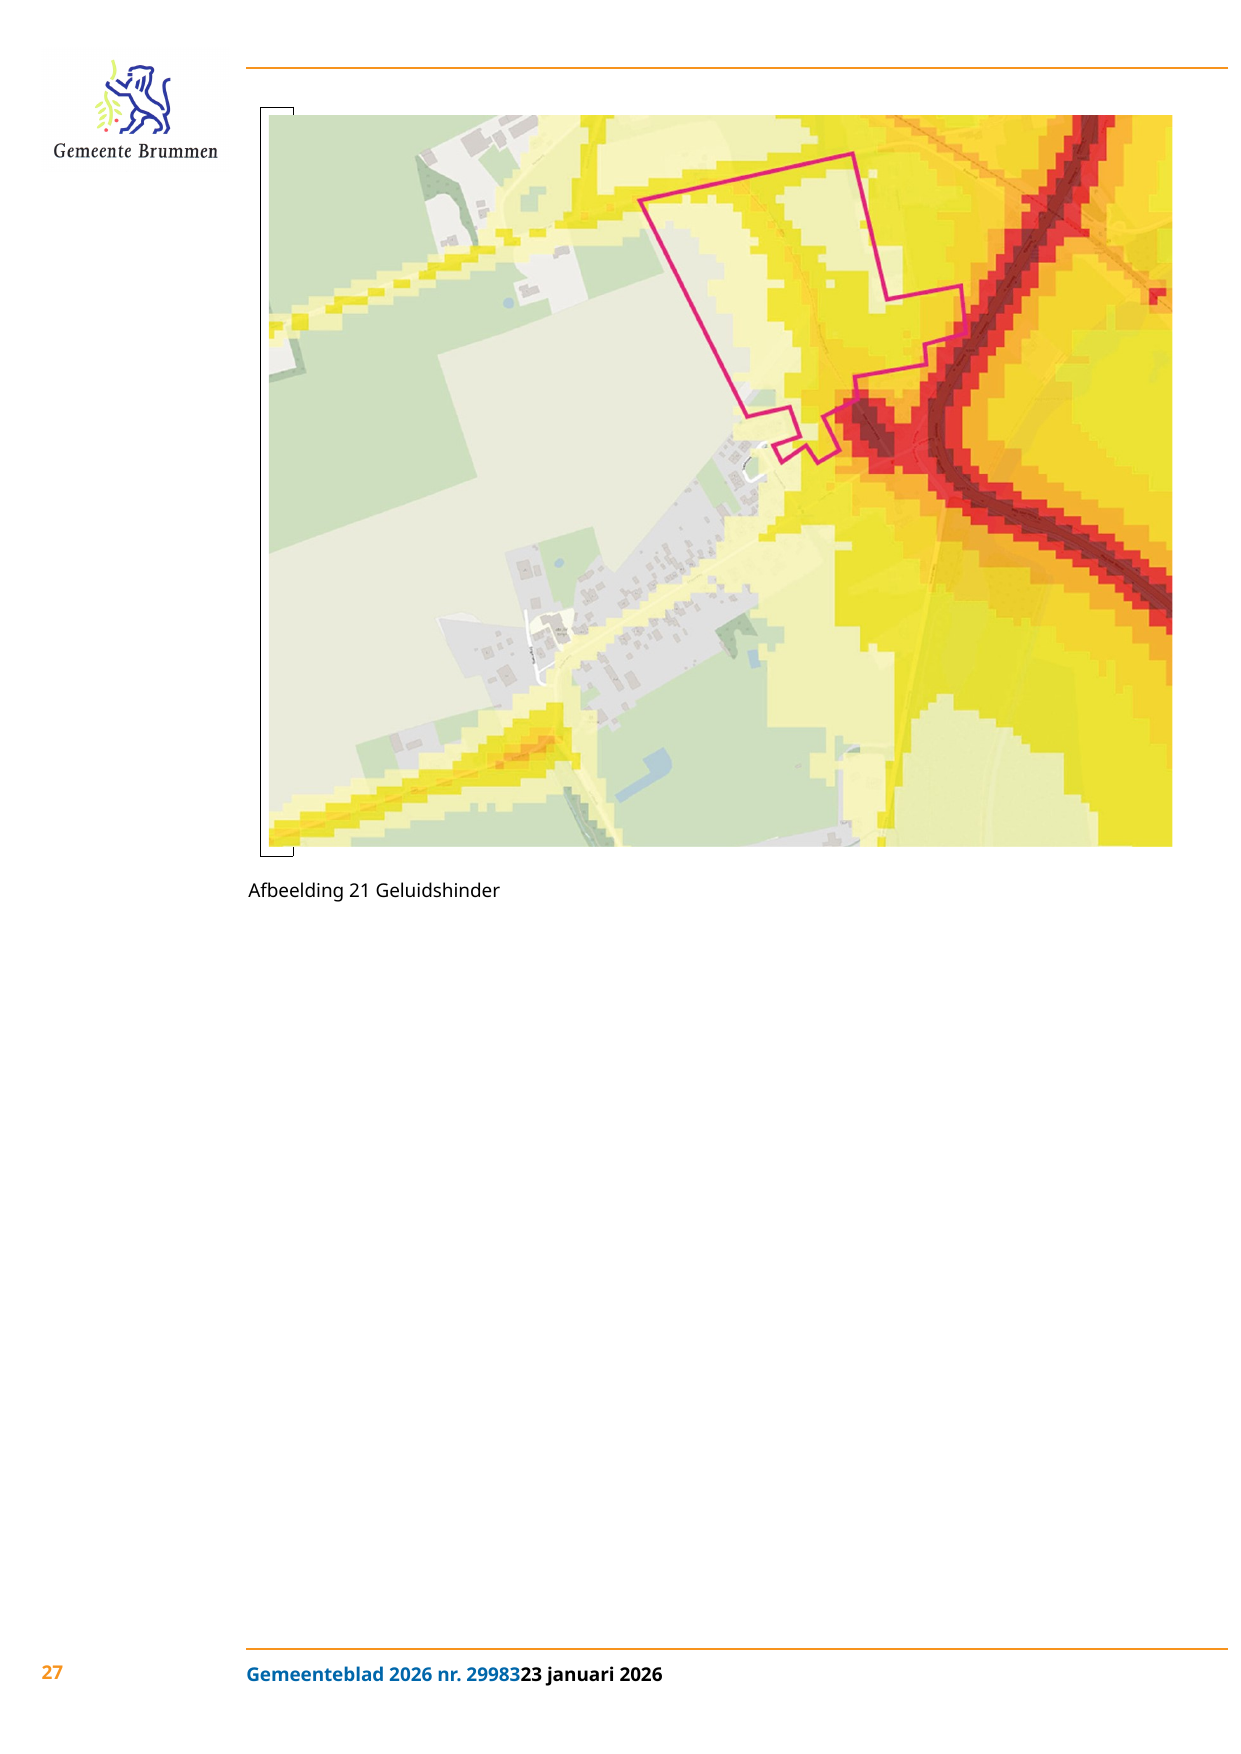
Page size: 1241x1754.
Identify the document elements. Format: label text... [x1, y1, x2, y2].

picture [41, 47, 231, 172]
text Afbeelding 21 Geluidshinder [248, 877, 1152, 903]
picture [268, 115, 1173, 847]
